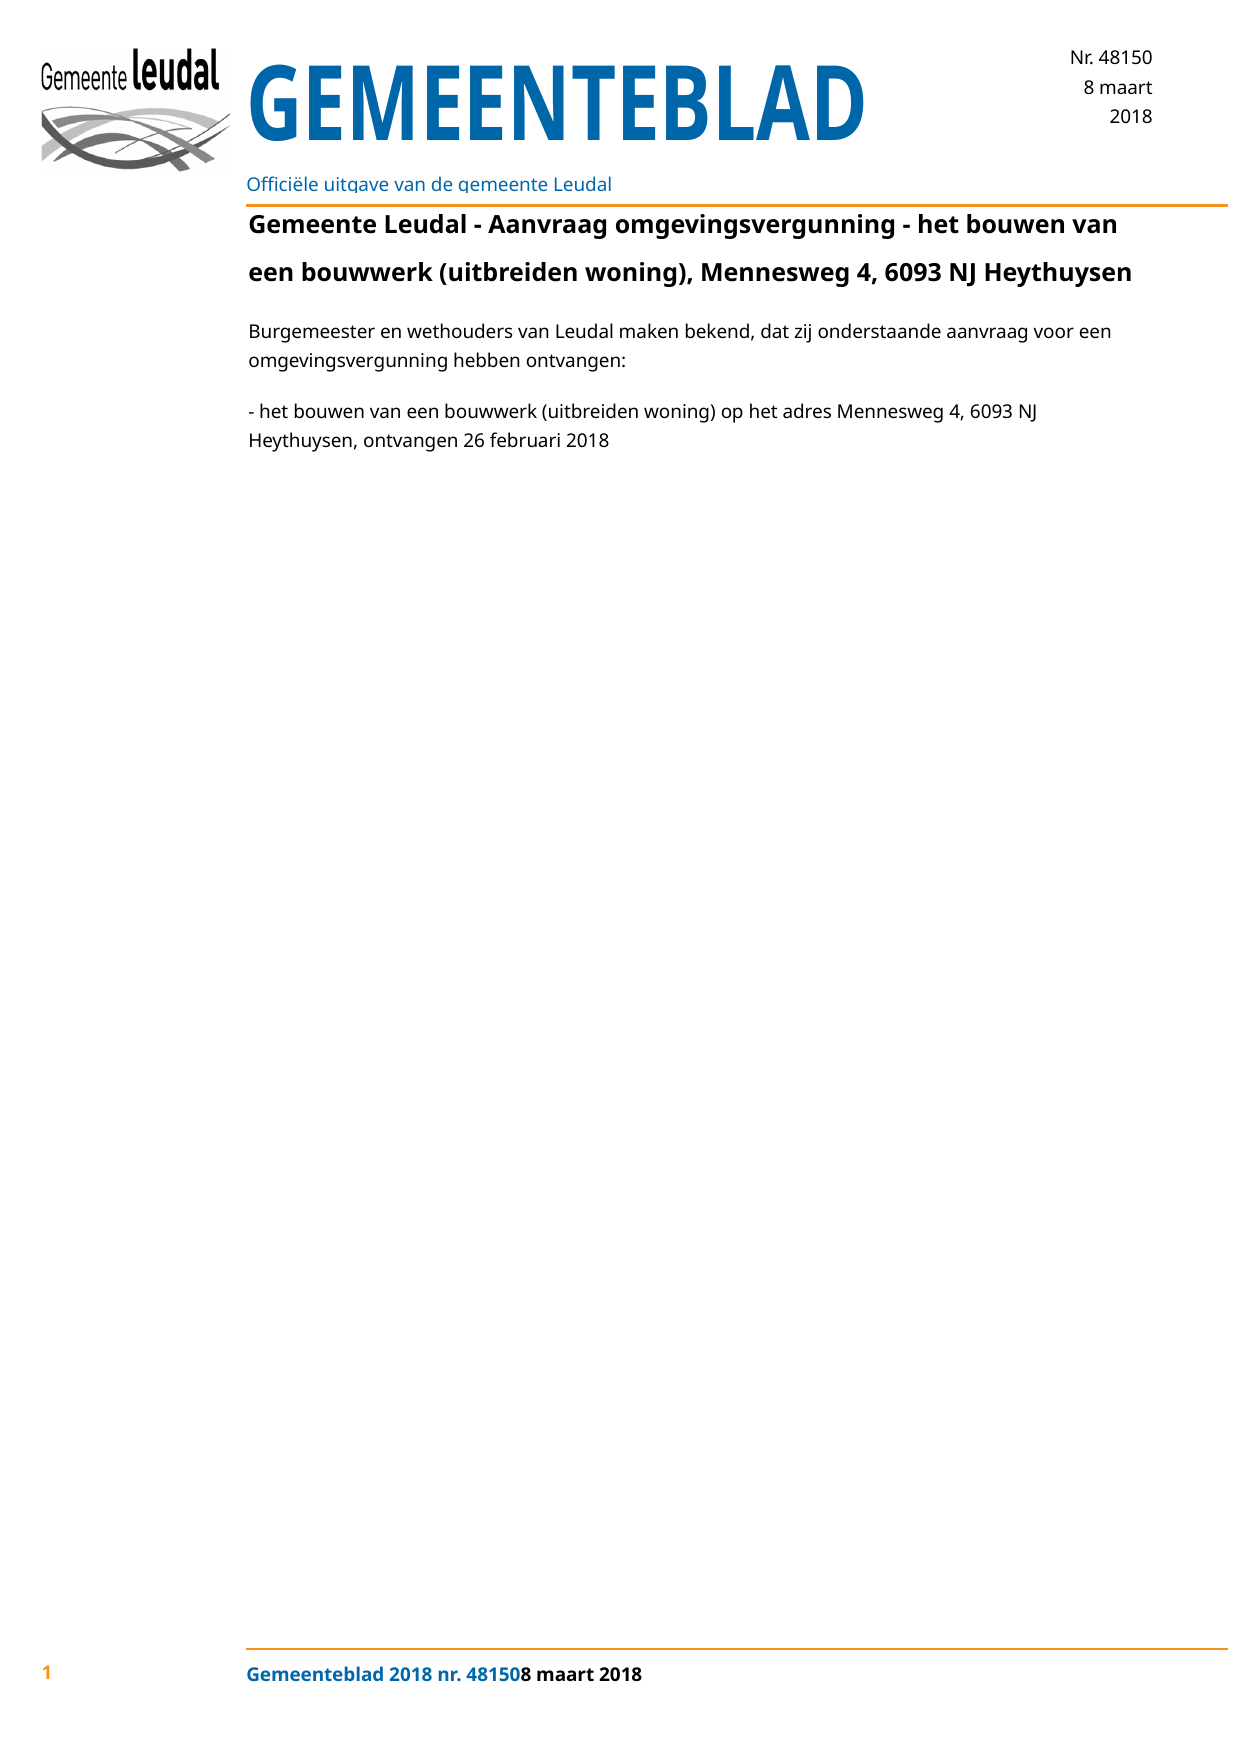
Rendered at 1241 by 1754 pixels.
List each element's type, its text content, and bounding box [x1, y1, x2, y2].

text - het bouwen van een bouwwerk (uitbreiden woning) op het adres Mennesweg 4, 6093 NJ Heythuysen, ontvangen 26 februari 2018 [248, 398, 1152, 453]
text Burgemeester en wethouders van Leudal maken bekend, dat zij onderstaande aanvraag voor een omgevingsvergunning hebben ontvangen: [248, 318, 1152, 373]
text Gemeente Leudal - Aanvraag omgevingsvergunning - het bouwen van een bouwwerk (uitbreiden woning), Mennesweg 4, 6093 NJ Heythuysen [248, 207, 1152, 288]
picture [41, 47, 231, 172]
